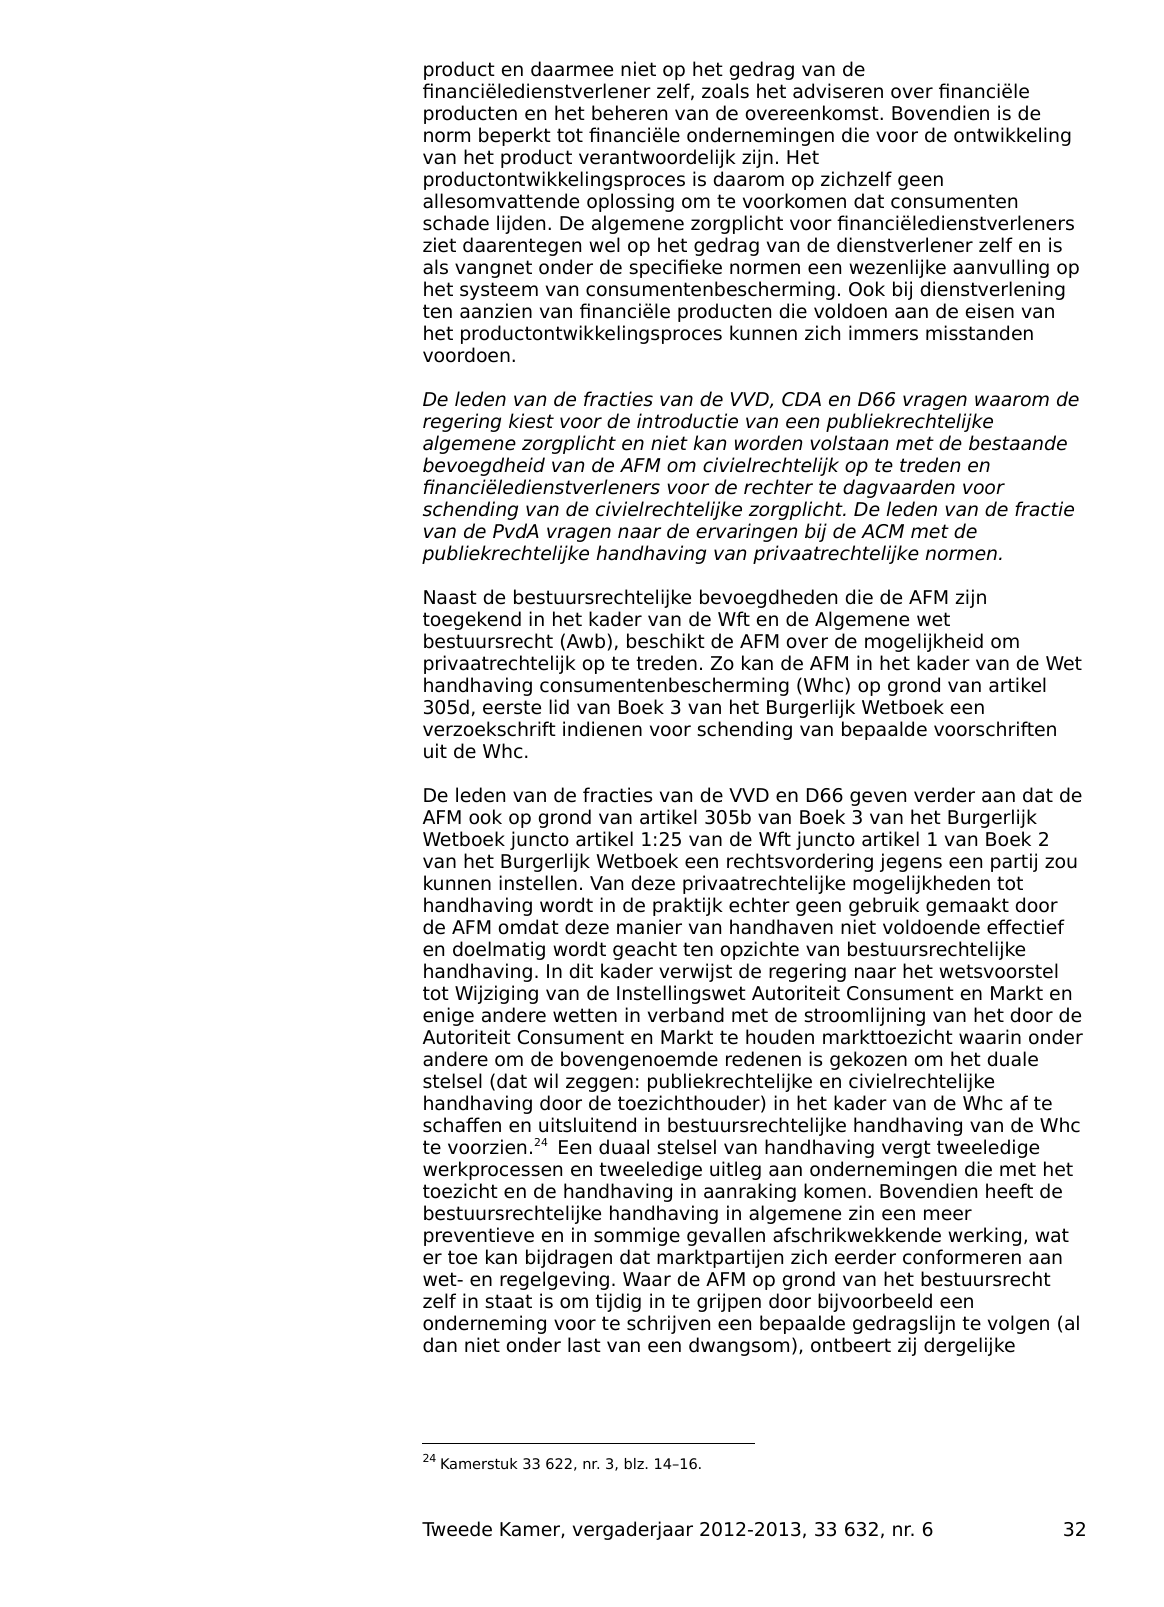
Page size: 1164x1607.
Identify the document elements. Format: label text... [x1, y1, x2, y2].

text product en daarmee niet op het gedrag van de financiëledienstverlener zelf, zoals het adviseren over financiële producten en het beheren van de overeenkomst. Bovendien is de norm beperkt tot financiële ondernemingen die voor de ontwikkeling van het product verantwoordelijk zijn. Het productontwikkelingsproces is daarom op zichzelf geen allesomvattende oplossing om te voorkomen dat consumenten schade lijden. De algemene zorgplicht voor financiëledienstverleners ziet daarentegen wel op het gedrag van de dienstverlener zelf en is als vangnet onder de specifieke normen een wezenlijke aanvulling op het systeem van consumentenbescherming. Ook bij dienstverlening ten aanzien van financiële producten die voldoen aan de eisen van het productontwikkelingsproces kunnen zich immers misstanden voordoen. [422, 59, 1087, 367]
text Kamerstuk 33 622, nr. 3, blz. 14–16. [422, 1452, 1087, 1474]
text De leden van de fracties van de VVD en D66 geven verder aan dat de AFM ook op grond van artikel 305b van Boek 3 van het Burgerlijk Wetboek juncto artikel 1:25 van de Wft juncto artikel 1 van Boek 2 van het Burgerlijk Wetboek een rechtsvordering jegens een partij zou kunnen instellen. Van deze privaatrechtelijke mogelijkheden tot handhaving wordt in de praktijk echter geen gebruik gemaakt door de AFM omdat deze manier van handhaven niet voldoende effectief en doelmatig wordt geacht ten opzichte van bestuursrechtelijke handhaving. In dit kader verwijst de regering naar het wetsvoorstel tot Wijziging van de Instellingswet Autoriteit Consument en Markt en enige andere wetten in verband met de stroomlijning van het door de Autoriteit Consument en Markt te houden markttoezicht waarin onder andere om de bovengenoemde redenen is gekozen om het duale stelsel (dat wil zeggen: publiekrechtelijke en civielrechtelijke handhaving door de toezichthouder) in het kader van de Whc af te schaffen en uitsluitend in bestuursrechtelijke handhaving van de Whc te voorzien. Een duaal stelsel van handhaving vergt tweeledige werkprocessen en tweeledige uitleg aan ondernemingen die met het toezicht en de handhaving in aanraking komen. Bovendien heeft de bestuursrechtelijke handhaving in algemene zin een meer preventieve en in sommige gevallen afschrikwekkende werking, wat er toe kan bijdragen dat marktpartijen zich eerder conformeren aan wet- en regelgeving. Waar de AFM op grond van het bestuursrecht zelf in staat is om tijdig in te grijpen door bijvoorbeeld een onderneming voor te schrijven een bepaalde gedragslijn te volgen (al dan niet onder last van een dwangsom), ontbeert zij dergelijke [422, 785, 1087, 1356]
text Naast de bestuursrechtelijke bevoegdheden die de AFM zijn toegekend in het kader van de Wft en de Algemene wet bestuursrecht (Awb), beschikt de AFM over de mogelijkheid om privaatrechtelijk op te treden. Zo kan de AFM in het kader van de Wet handhaving consumentenbescherming (Whc) op grond van artikel 305d, eerste lid van Boek 3 van het Burgerlijk Wetboek een verzoekschrift indienen voor schending van bepaalde voorschriften uit de Whc. [422, 587, 1087, 763]
text De leden van de fracties van de VVD, CDA en D66 vragen waarom de regering kiest voor de introductie van een publiekrechtelijke algemene zorgplicht en niet kan worden volstaan met de bestaande bevoegdheid van de AFM om civielrechtelijk op te treden en financiëledienstverleners voor de rechter te dagvaarden voor schending van de civielrechtelijke zorgplicht. De leden van de fractie van de PvdA vragen naar de ervaringen bij de ACM met de publiekrechtelijke handhaving van privaatrechtelijke normen. [422, 389, 1087, 565]
